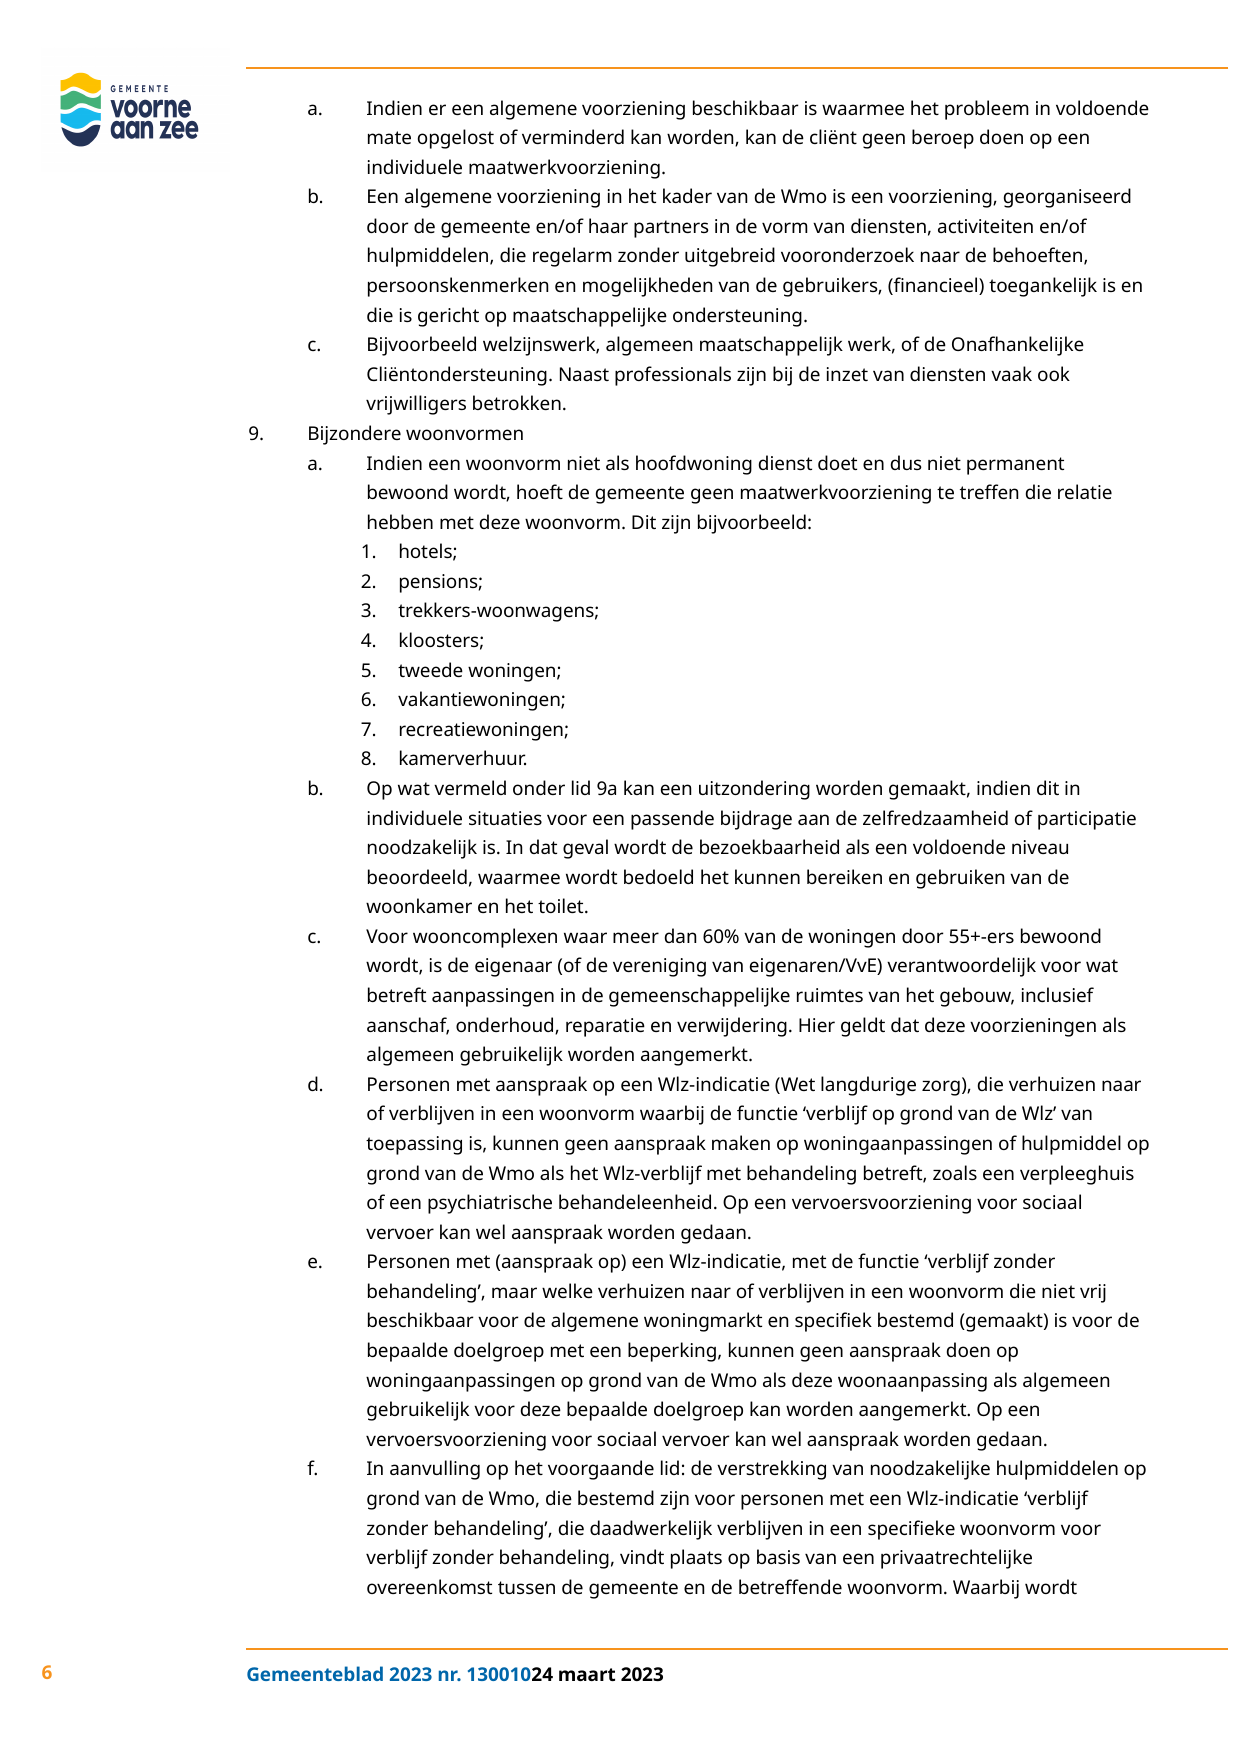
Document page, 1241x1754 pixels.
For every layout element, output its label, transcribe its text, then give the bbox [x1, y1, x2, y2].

list Bijzondere woonvormen [248, 420, 1152, 446]
list hotels; [361, 538, 1152, 564]
list pensions; [361, 568, 1152, 594]
list kamerverhuur. [361, 746, 1152, 771]
list Voor wooncomplexen waar meer dan 60% van de woningen door 55+-ers bewoond wordt, is de eigenaar (of de vereniging van eigenaren/VvE) verantwoordelijk voor wat betreft aanpassingen in de gemeenschappelijke ruimtes van het gebouw, inclusief aanschaf, onderhoud, reparatie en verwijdering. Hier geldt dat deze voorzieningen als algemeen gebruikelijk worden aangemerkt. [307, 923, 1152, 1067]
list vakantiewoningen; [361, 686, 1152, 712]
list tweede woningen; [361, 657, 1152, 683]
list In aanvulling op het voorgaande lid: de verstrekking van noodzakelijke hulpmiddelen op grond van de Wmo, die bestemd zijn voor personen met een Wlz-indicatie ‘verblijf zonder behandeling’, die daadwerkelijk verblijven in een specifieke woonvorm voor verblijf zonder behandeling, vindt plaats op basis van een privaatrechtelijke overeenkomst tussen de gemeente en de betreffende woonvorm. Waarbij wordt [307, 1456, 1152, 1600]
list Een algemene voorziening in het kader van de Wmo is een voorziening, georganiseerd door de gemeente en/of haar partners in de vorm van diensten, activiteiten en/of hulpmiddelen, die regelarm zonder uitgebreid vooronderzoek naar de behoeften, persoonskenmerken en mogelijkheden van de gebruikers, (financieel) toegankelijk is en die is gericht op maatschappelijke ondersteuning. [307, 183, 1152, 328]
list Op wat vermeld onder lid 9a kan een uitzondering worden gemaakt, indien dit in individuele situaties voor een passende bijdrage aan de zelfredzaamheid of participatie noodzakelijk is. In dat geval wordt de bezoekbaarheid als een voldoende niveau beoordeeld, waarmee wordt bedoeld het kunnen bereiken en gebruiken van de woonkamer en het toilet. [307, 775, 1152, 919]
list trekkers-woonwagens; [361, 598, 1152, 623]
list Personen met (aanspraak op) een Wlz-indicatie, met de functie ‘verblijf zonder behandeling’, maar welke verhuizen naar of verblijven in een woonvorm die niet vrij beschikbaar voor de algemene woningmarkt en specifiek bestemd (gemaakt) is voor de bepaalde doelgroep met een beperking, kunnen geen aanspraak doen op woningaanpassingen op grond van de Wmo als deze woonaanpassing als algemeen gebruikelijk voor deze bepaalde doelgroep kan worden aangemerkt. Op een vervoersvoorziening voor sociaal vervoer kan wel aanspraak worden gedaan. [307, 1248, 1152, 1452]
list recreatiewoningen; [361, 716, 1152, 742]
picture [41, 47, 231, 172]
list Indien er een algemene voorziening beschikbaar is waarmee het probleem in voldoende mate opgelost of verminderd kan worden, kan de cliënt geen beroep doen op een individuele maatwerkvoorziening. [307, 95, 1152, 180]
list Personen met aanspraak op een Wlz-indicatie (Wet langdurige zorg), die verhuizen naar of verblijven in een woonvorm waarbij de functie ‘verblijf op grond van de Wlz’ van toepassing is, kunnen geen aanspraak maken op woningaanpassingen of hulpmiddel op grond van de Wmo als het Wlz-verblijf met behandeling betreft, zoals een verpleeghuis of een psychiatrische behandeleenheid. Op een vervoersvoorziening voor sociaal vervoer kan wel aanspraak worden gedaan. [307, 1071, 1152, 1245]
list kloosters; [361, 627, 1152, 653]
list Bijvoorbeeld welzijnswerk, algemeen maatschappelijk werk, of de Onafhankelijke Cliëntondersteuning. Naast professionals zijn bij de inzet van diensten vaak ook vrijwilligers betrokken. [307, 331, 1152, 416]
list Indien een woonvorm niet als hoofdwoning dienst doet en dus niet permanent bewoond wordt, hoeft de gemeente geen maatwerkvoorziening te treffen die relatie hebben met deze woonvorm. Dit zijn bijvoorbeeld: [307, 450, 1152, 535]
